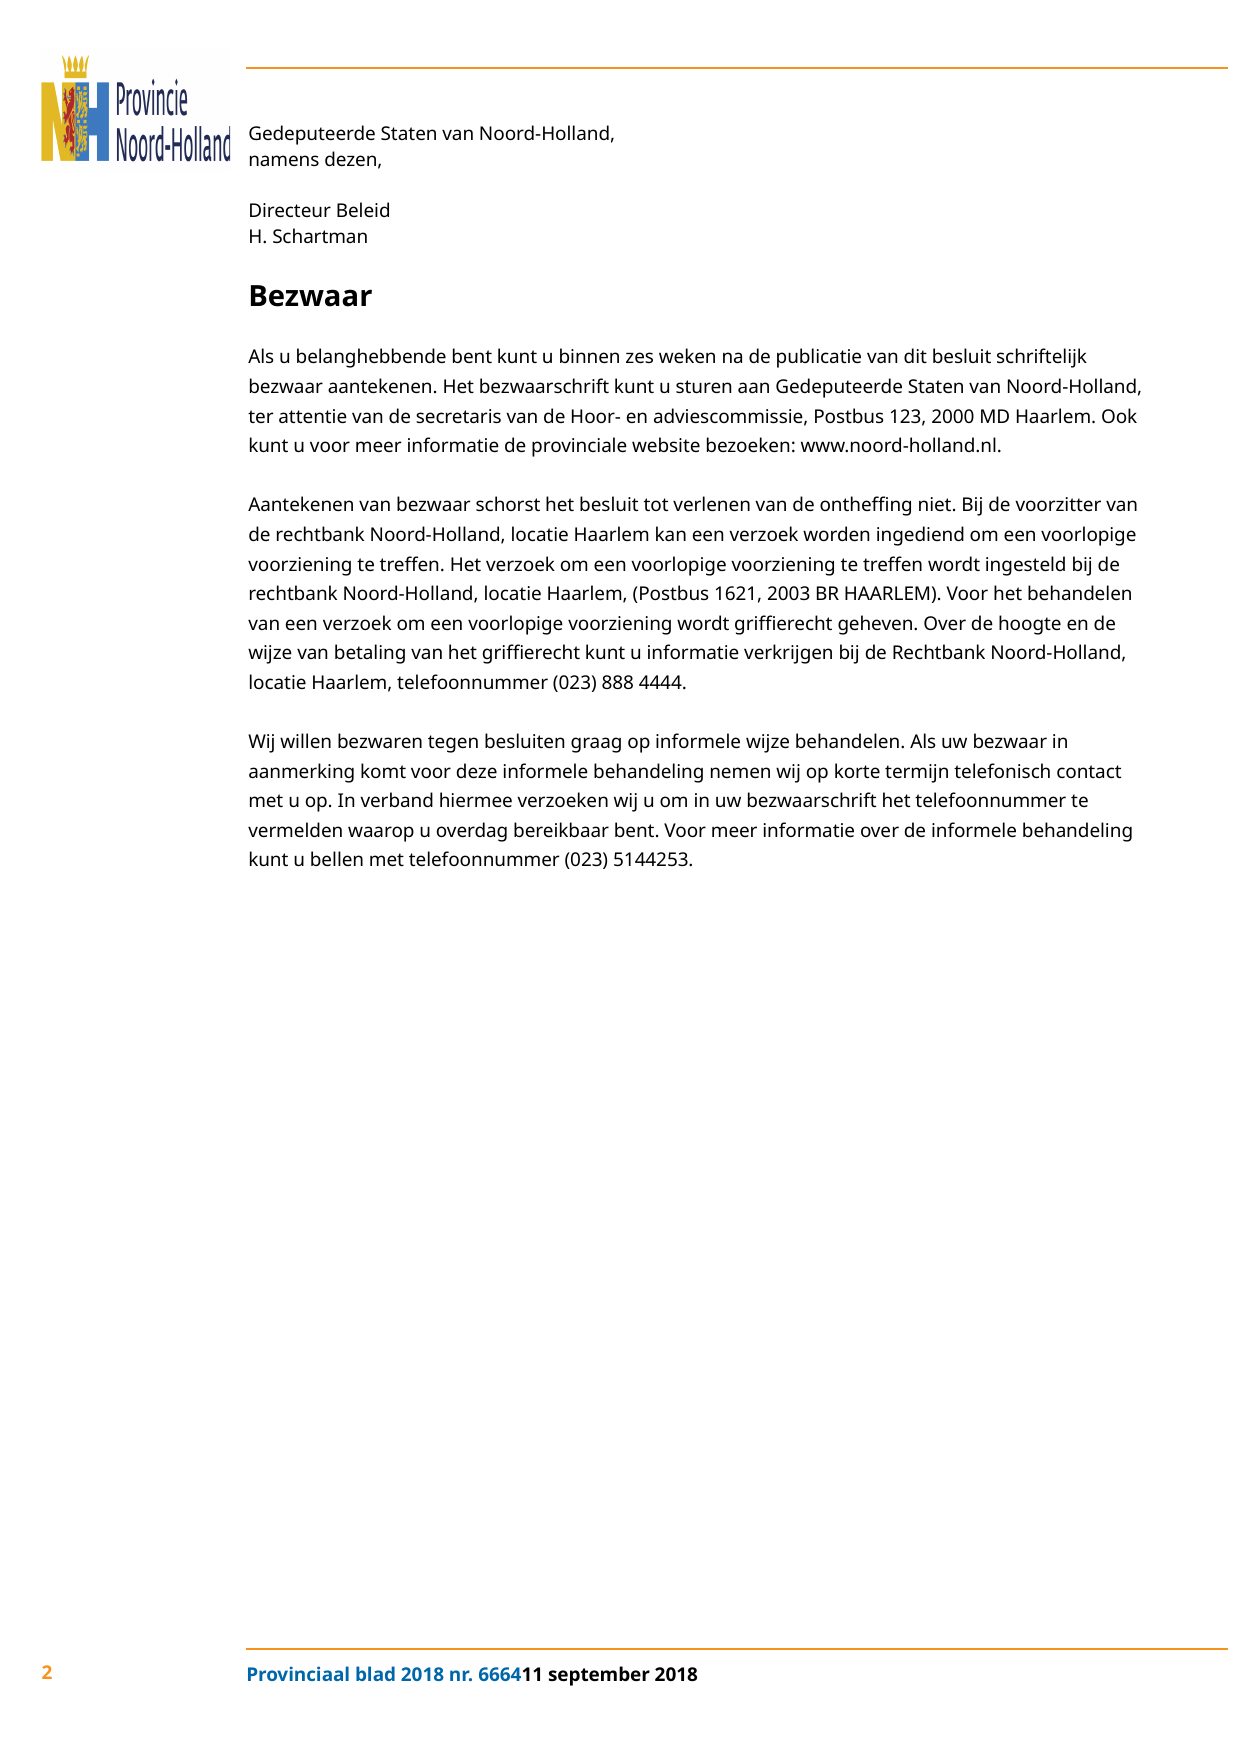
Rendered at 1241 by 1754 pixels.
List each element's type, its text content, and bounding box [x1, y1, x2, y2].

text Directeur Beleid [248, 198, 1152, 223]
text namens dezen, [248, 146, 1152, 172]
text Als u belanghebbende bent kunt u binnen zes weken na de publicatie van dit besluit schriftelijk bezwaar aantekenen. Het bezwaarschrift kunt u sturen aan Gedeputeerde Staten van Noord-Holland, ter attentie van de secretaris van de Hoor- en adviescommissie, Postbus 123, 2000 MD Haarlem. Ook kunt u voor meer informatie de provinciale website bezoeken: www.noord-holland.nl. [248, 344, 1152, 458]
text Gedeputeerde Staten van Noord-Holland, [248, 121, 1152, 146]
text Bezwaar [248, 275, 1152, 314]
text H. Schartman [248, 223, 1152, 249]
picture [41, 47, 231, 172]
text Aantekenen van bezwaar schorst het besluit tot verlenen van de ontheffing niet. Bij de voorzitter van de rechtbank Noord-Holland, locatie Haarlem kan een verzoek worden ingediend om een voorlopige voorziening te treffen. Het verzoek om een voorlopige voorziening te treffen wordt ingesteld bij de rechtbank Noord-Holland, locatie Haarlem, (Postbus 1621, 2003 BR HAARLEM). Voor het behandelen van een verzoek om een voorlopige voorziening wordt griffierecht geheven. Over de hoogte en de wijze van betaling van het griffierecht kunt u informatie verkrijgen bij de Rechtbank Noord-Holland, locatie Haarlem, telefoonnummer (023) 888 4444. [248, 492, 1152, 695]
text Wij willen bezwaren tegen besluiten graag op informele wijze behandelen. Als uw bezwaar in aanmerking komt voor deze informele behandeling nemen wij op korte termijn telefonisch contact met u op. In verband hiermee verzoeken wij u om in uw bezwaarschrift het telefoonnummer te vermelden waarop u overdag bereikbaar bent. Voor meer informatie over de informele behandeling kunt u bellen met telefoonnummer (023) 5144253. [248, 728, 1152, 872]
